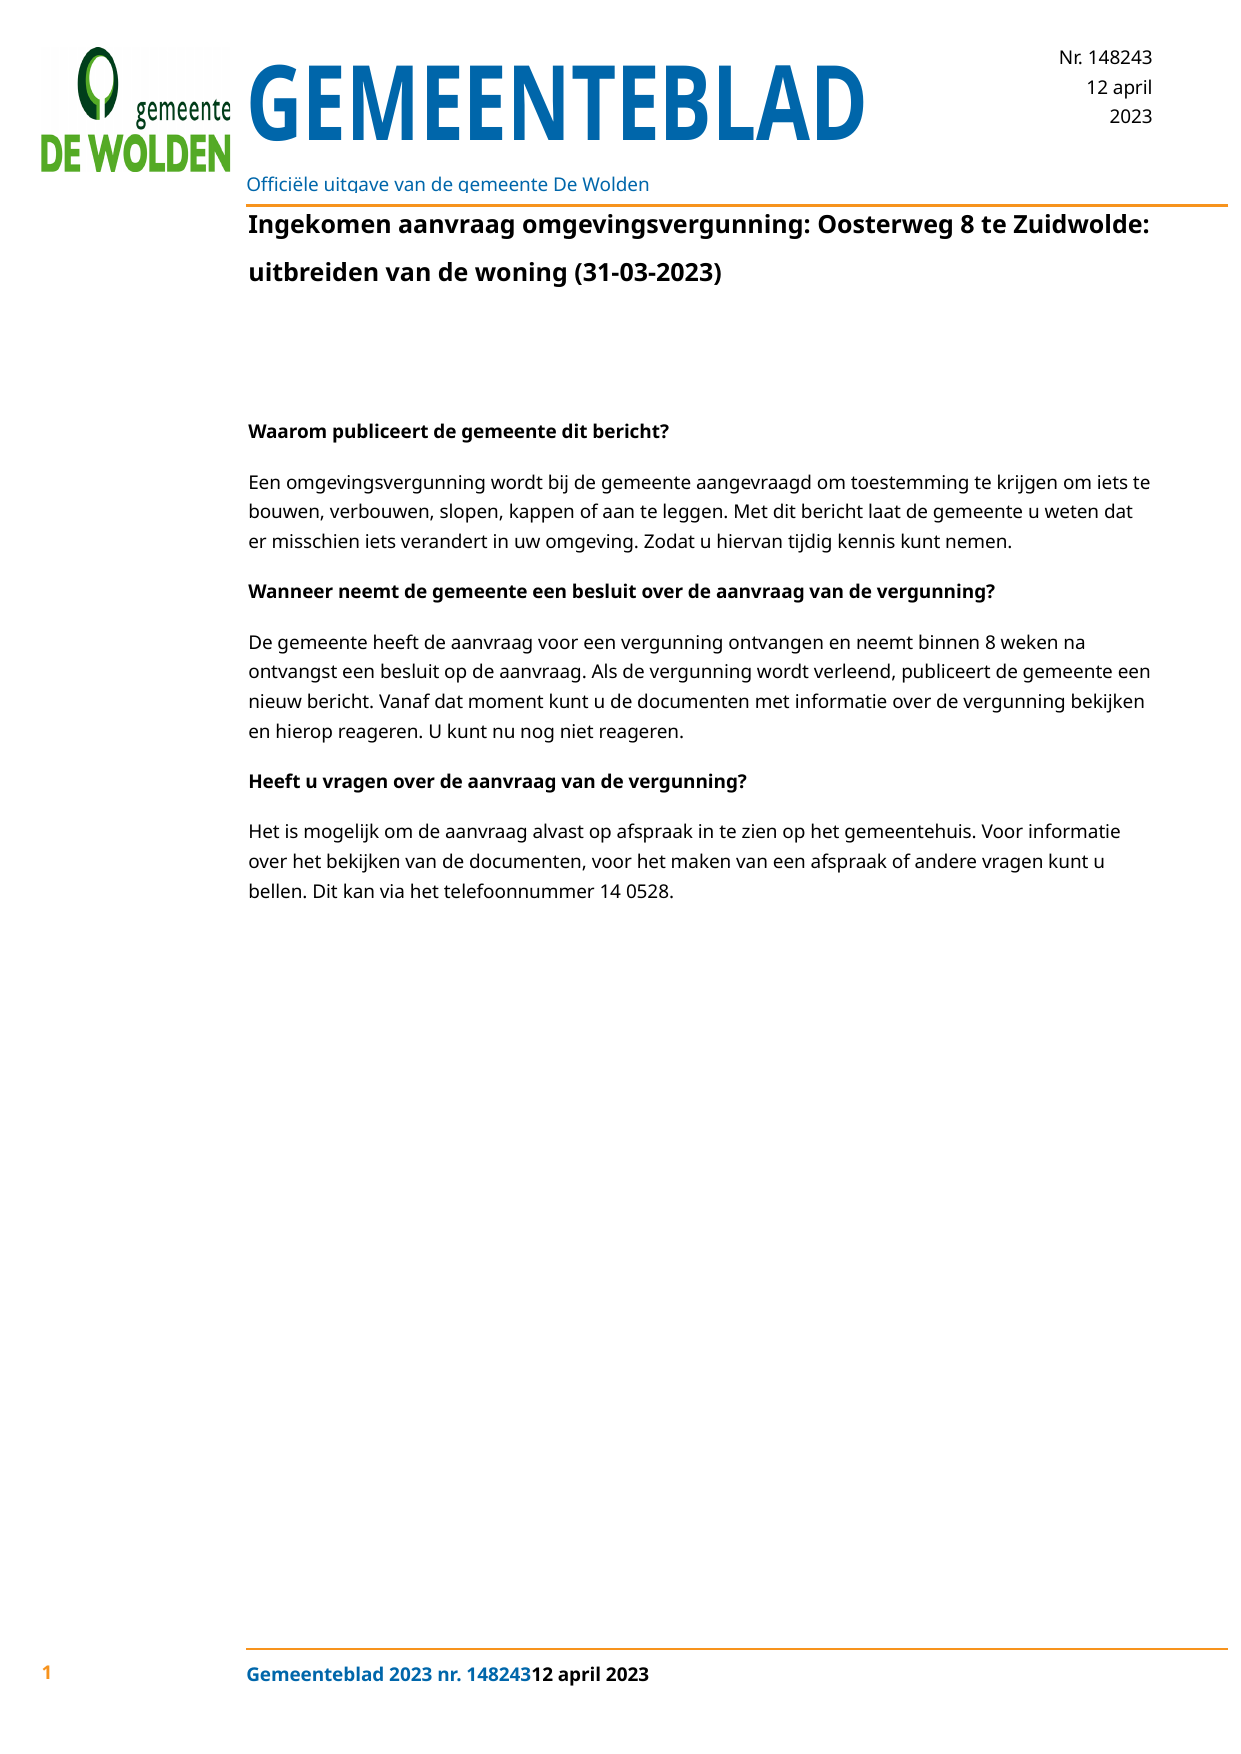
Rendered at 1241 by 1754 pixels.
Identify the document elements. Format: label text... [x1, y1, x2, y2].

text De gemeente heeft de aanvraag voor een vergunning ontvangen en neemt binnen 8 weken na ontvangst een besluit op de aanvraag. Als de vergunning wordt verleend, publiceert de gemeente een nieuw bericht. Vanaf dat moment kunt u de documenten met informatie over de vergunning bekijken en hierop reageren. U kunt nu nog niet reageren. [248, 629, 1152, 744]
text Wanneer neemt de gemeente een besluit over de aanvraag van de vergunning? [248, 579, 1152, 604]
text Heeft u vragen over de aanvraag van de vergunning? [248, 768, 1152, 794]
text Ingekomen aanvraag omgevingsvergunning: Oosterweg 8 te Zuidwolde: uitbreiden van de woning (31-03-2023) [248, 207, 1152, 288]
text Het is mogelijk om de aanvraag alvast op afspraak in te zien op het gemeentehuis. Voor informatie over het bekijken van de documenten, voor het maken van een afspraak of andere vragen kunt u bellen. Dit kan via het telefoonnummer 14 0528. [248, 819, 1152, 904]
text Waarom publiceert de gemeente dit bericht? [248, 419, 1152, 444]
text Een omgevingsvergunning wordt bij de gemeente aangevraagd om toestemming te krijgen om iets te bouwen, verbouwen, slopen, kappen of aan te leggen. Met dit bericht laat de gemeente u weten dat er misschien iets verandert in uw omgeving. Zodat u hiervan tijdig kennis kunt nemen. [248, 469, 1152, 554]
picture [41, 47, 231, 172]
